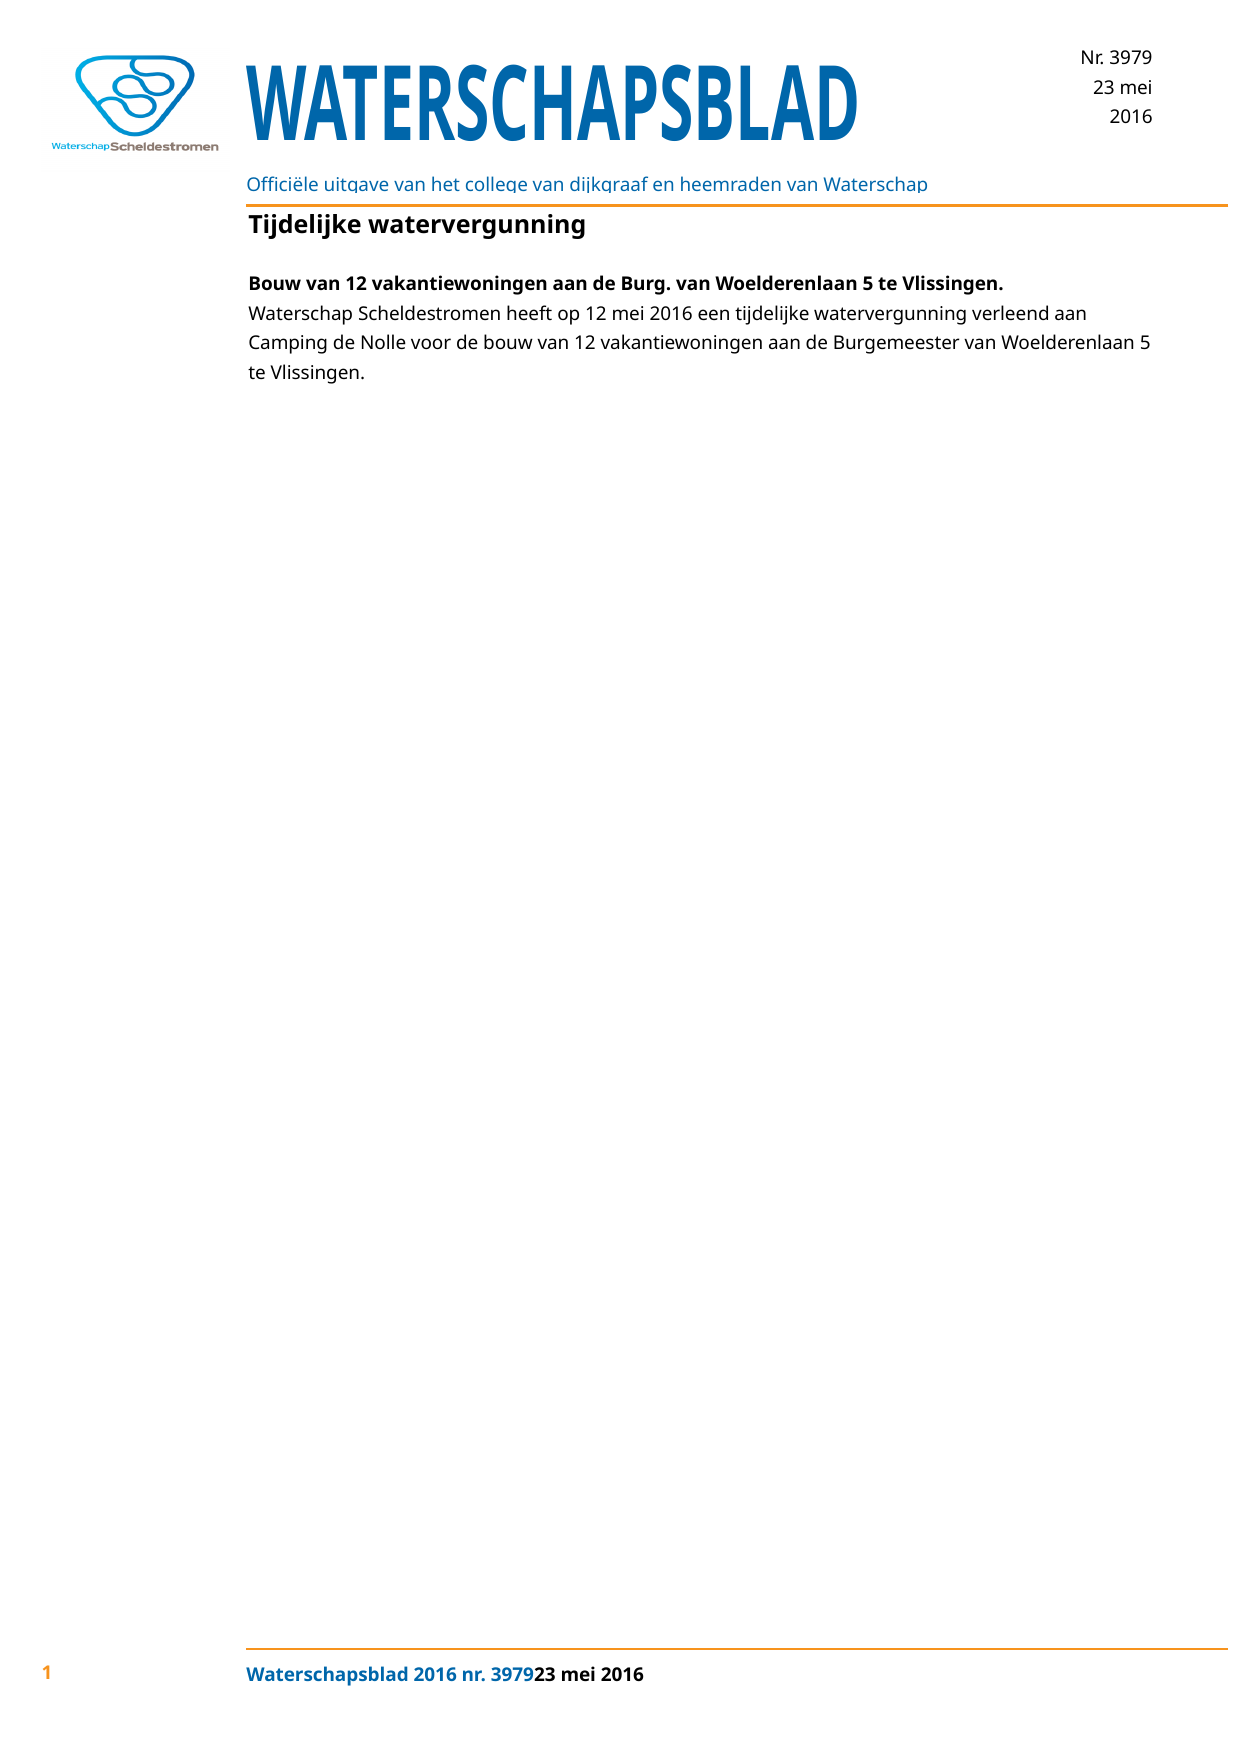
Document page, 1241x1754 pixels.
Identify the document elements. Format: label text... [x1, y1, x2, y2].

text Bouw van 12 vakantiewoningen aan de Burg. van Woelderenlaan 5 te Vlissingen. [248, 270, 1152, 296]
picture [41, 47, 231, 172]
text Waterschap Scheldestromen heeft op 12 mei 2016 een tijdelijke watervergunning verleend aan Camping de Nolle voor de bouw van 12 vakantiewoningen aan de Burgemeester van Woelderenlaan 5 te Vlissingen. [248, 300, 1152, 385]
text Tijdelijke watervergunning [248, 207, 1152, 241]
